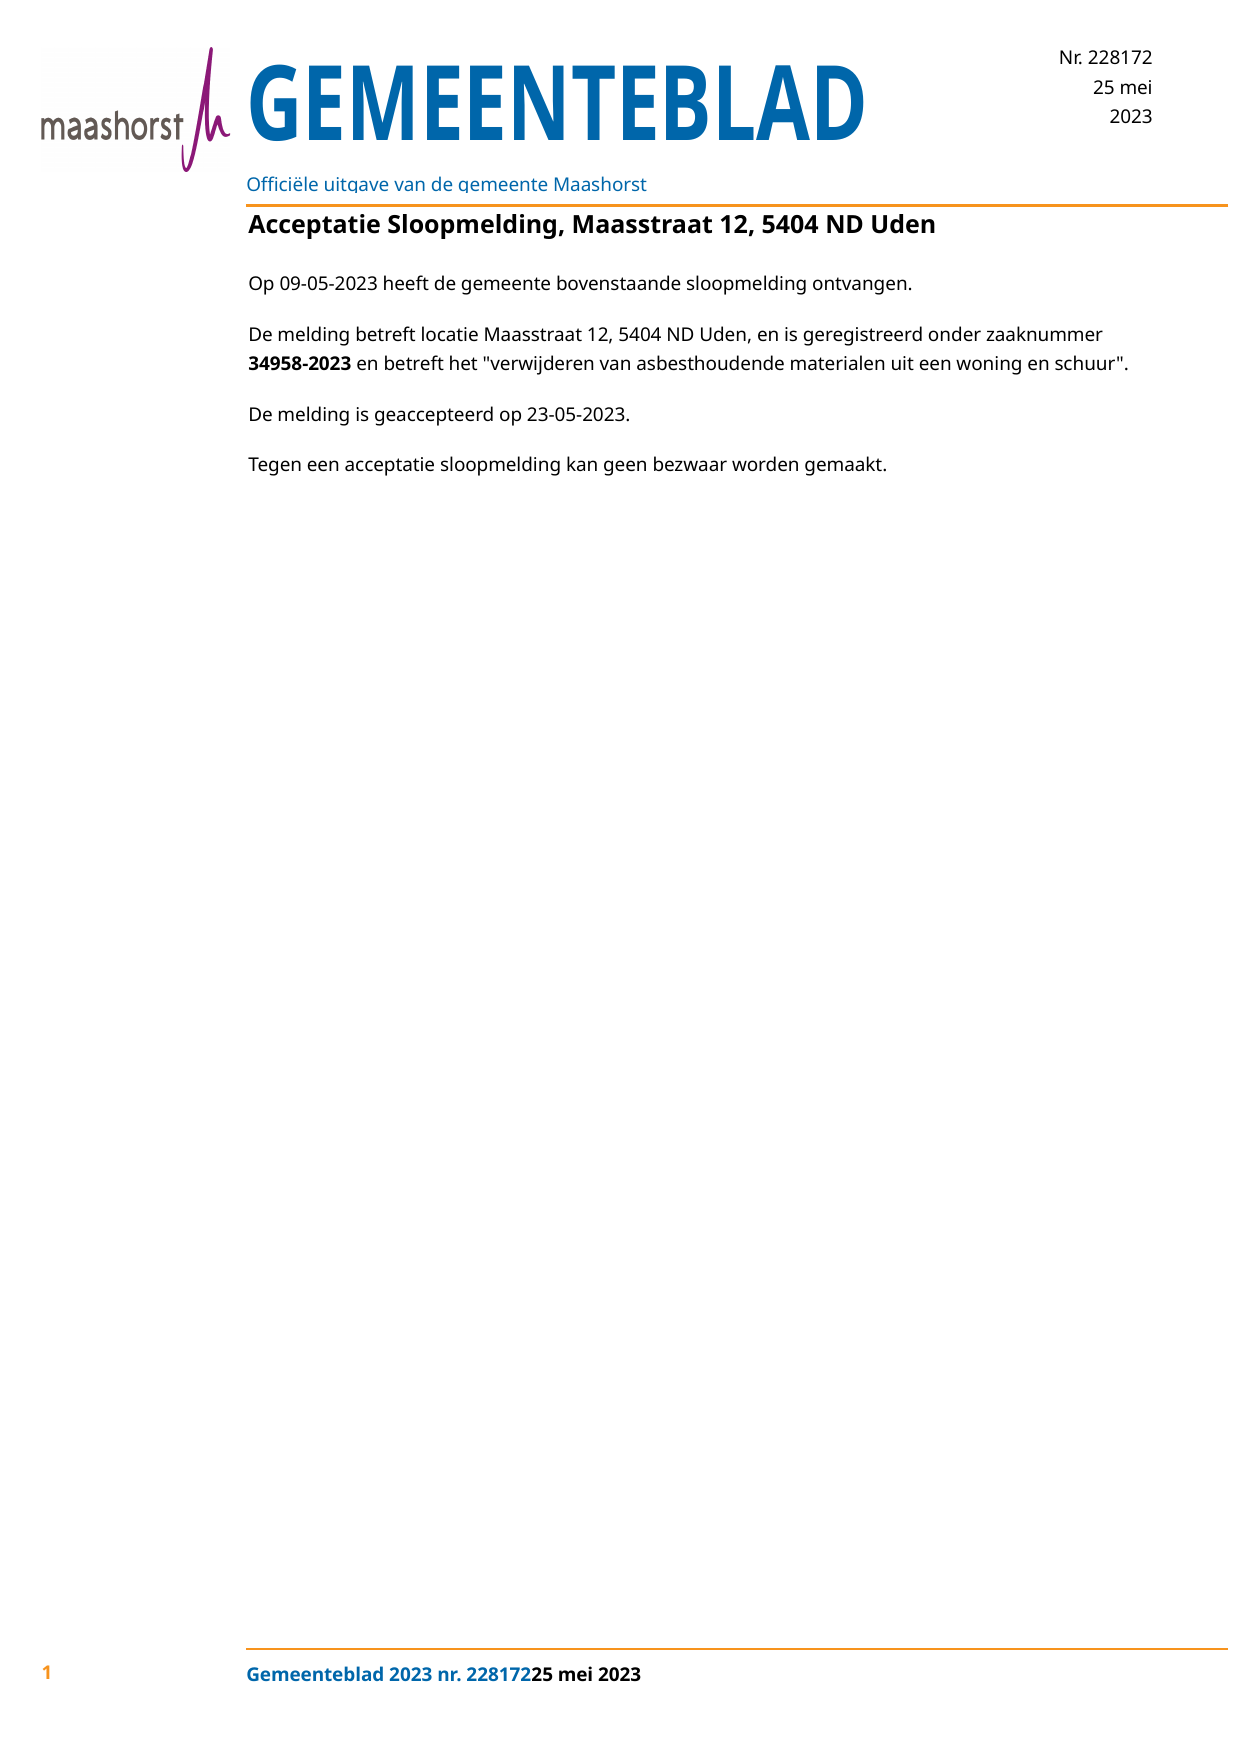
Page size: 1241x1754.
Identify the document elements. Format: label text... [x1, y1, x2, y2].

text Acceptatie Sloopmelding, Maasstraat 12, 5404 ND Uden [248, 207, 1152, 241]
text De melding is geaccepteerd op 23-05-2023. [248, 401, 1152, 426]
picture [41, 47, 231, 172]
text De melding betreft locatie Maasstraat 12, 5404 ND Uden, en is geregistreerd onder zaaknummer 34958-2023 en betreft het "verwijderen van asbesthoudende materialen uit een woning en schuur". [248, 321, 1152, 376]
text Tegen een acceptatie sloopmelding kan geen bezwaar worden gemaakt. [248, 451, 1152, 477]
text Op 09-05-2023 heeft de gemeente bovenstaande sloopmelding ontvangen. [248, 270, 1152, 296]
